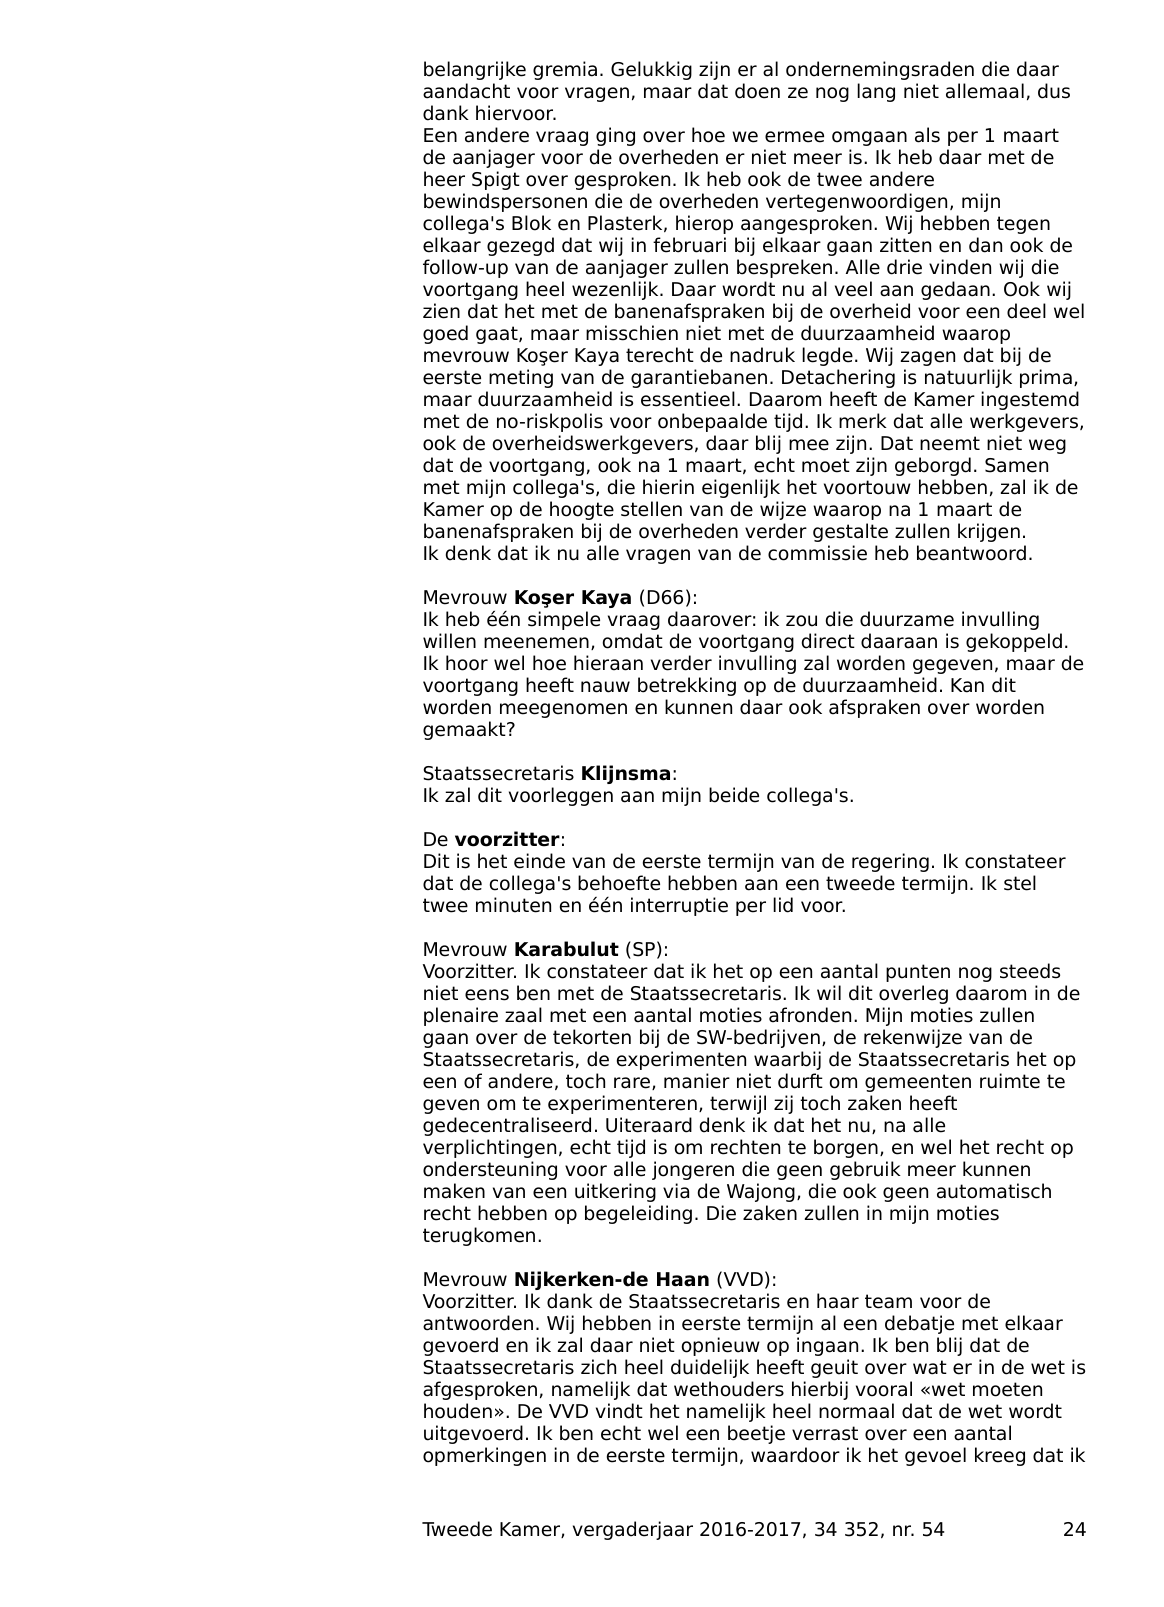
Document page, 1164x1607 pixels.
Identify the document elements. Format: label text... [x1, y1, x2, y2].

text belangrijke gremia. Gelukkig zijn er al ondernemingsraden die daar aandacht voor vragen, maar dat doen ze nog lang niet allemaal, dus dank hiervoor. [422, 59, 1087, 125]
text Voorzitter. Ik dank de Staatssecretaris en haar team voor de antwoorden. Wij hebben in eerste termijn al een debatje met elkaar gevoerd en ik zal daar niet opnieuw op ingaan. Ik ben blij dat de Staatssecretaris zich heel duidelijk heeft geuit over wat er in de wet is afgesproken, namelijk dat wethouders hierbij vooral «wet moeten houden». De VVD vindt het namelijk heel normaal dat de wet wordt uitgevoerd. Ik ben echt wel een beetje verrast over een aantal opmerkingen in de eerste termijn, waardoor ik het gevoel kreeg dat ik [422, 1291, 1087, 1467]
text Ik heb één simpele vraag daarover: ik zou die duurzame invulling willen meenemen, omdat de voortgang direct daaraan is gekoppeld. Ik hoor wel hoe hieraan verder invulling zal worden gegeven, maar de voortgang heeft nauw betrekking op de duurzaamheid. Kan dit worden meegenomen en kunnen daar ook afspraken over worden gemaakt? [422, 609, 1087, 741]
text Mevrouw Karabulut (SP): [422, 939, 1087, 961]
text Mevrouw Koşer Kaya (D66): [422, 587, 1087, 609]
text Ik denk dat ik nu alle vragen van de commissie heb beantwoord. [422, 543, 1087, 564]
text Een andere vraag ging over hoe we ermee omgaan als per 1 maart de aanjager voor de overheden er niet meer is. Ik heb daar met de heer Spigt over gesproken. Ik heb ook de twee andere bewindspersonen die de overheden vertegenwoordigen, mijn collega's Blok en Plasterk, hierop aangesproken. Wij hebben tegen elkaar gezegd dat wij in februari bij elkaar gaan zitten en dan ook de follow-up van de aanjager zullen bespreken. Alle drie vinden wij die voortgang heel wezenlijk. Daar wordt nu al veel aan gedaan. Ook wij zien dat het met de banenafspraken bij de overheid voor een deel wel goed gaat, maar misschien niet met de duurzaamheid waarop mevrouw Koşer Kaya terecht de nadruk legde. Wij zagen dat bij de eerste meting van de garantiebanen. Detachering is natuurlijk prima, maar duurzaamheid is essentieel. Daarom heeft de Kamer ingestemd met de no-riskpolis voor onbepaalde tijd. Ik merk dat alle werkgevers, ook de overheidswerkgevers, daar blij mee zijn. Dat neemt niet weg dat de voortgang, ook na 1 maart, echt moet zijn geborgd. Samen met mijn collega's, die hierin eigenlijk het voortouw hebben, zal ik de Kamer op de hoogte stellen van de wijze waarop na 1 maart de banenafspraken bij de overheden verder gestalte zullen krijgen. [422, 125, 1087, 543]
text Dit is het einde van de eerste termijn van de regering. Ik constateer dat de collega's behoefte hebben aan een tweede termijn. Ik stel twee minuten en één interruptie per lid voor. [422, 851, 1087, 917]
text De voorzitter: [422, 829, 1087, 851]
text Voorzitter. Ik constateer dat ik het op een aantal punten nog steeds niet eens ben met de Staatssecretaris. Ik wil dit overleg daarom in de plenaire zaal met een aantal moties afronden. Mijn moties zullen gaan over de tekorten bij de SW-bedrijven, de rekenwijze van de Staatssecretaris, de experimenten waarbij de Staatssecretaris het op een of andere, toch rare, manier niet durft om gemeenten ruimte te geven om te experimenteren, terwijl zij toch zaken heeft gedecentraliseerd. Uiteraard denk ik dat het nu, na alle verplichtingen, echt tijd is om rechten te borgen, en wel het recht op ondersteuning voor alle jongeren die geen gebruik meer kunnen maken van een uitkering via de Wajong, die ook geen automatisch recht hebben op begeleiding. Die zaken zullen in mijn moties terugkomen. [422, 961, 1087, 1247]
text Ik zal dit voorleggen aan mijn beide collega's. [422, 785, 1087, 807]
text Mevrouw Nijkerken-de Haan (VVD): [422, 1269, 1087, 1291]
text Staatssecretaris Klijnsma: [422, 763, 1087, 785]
